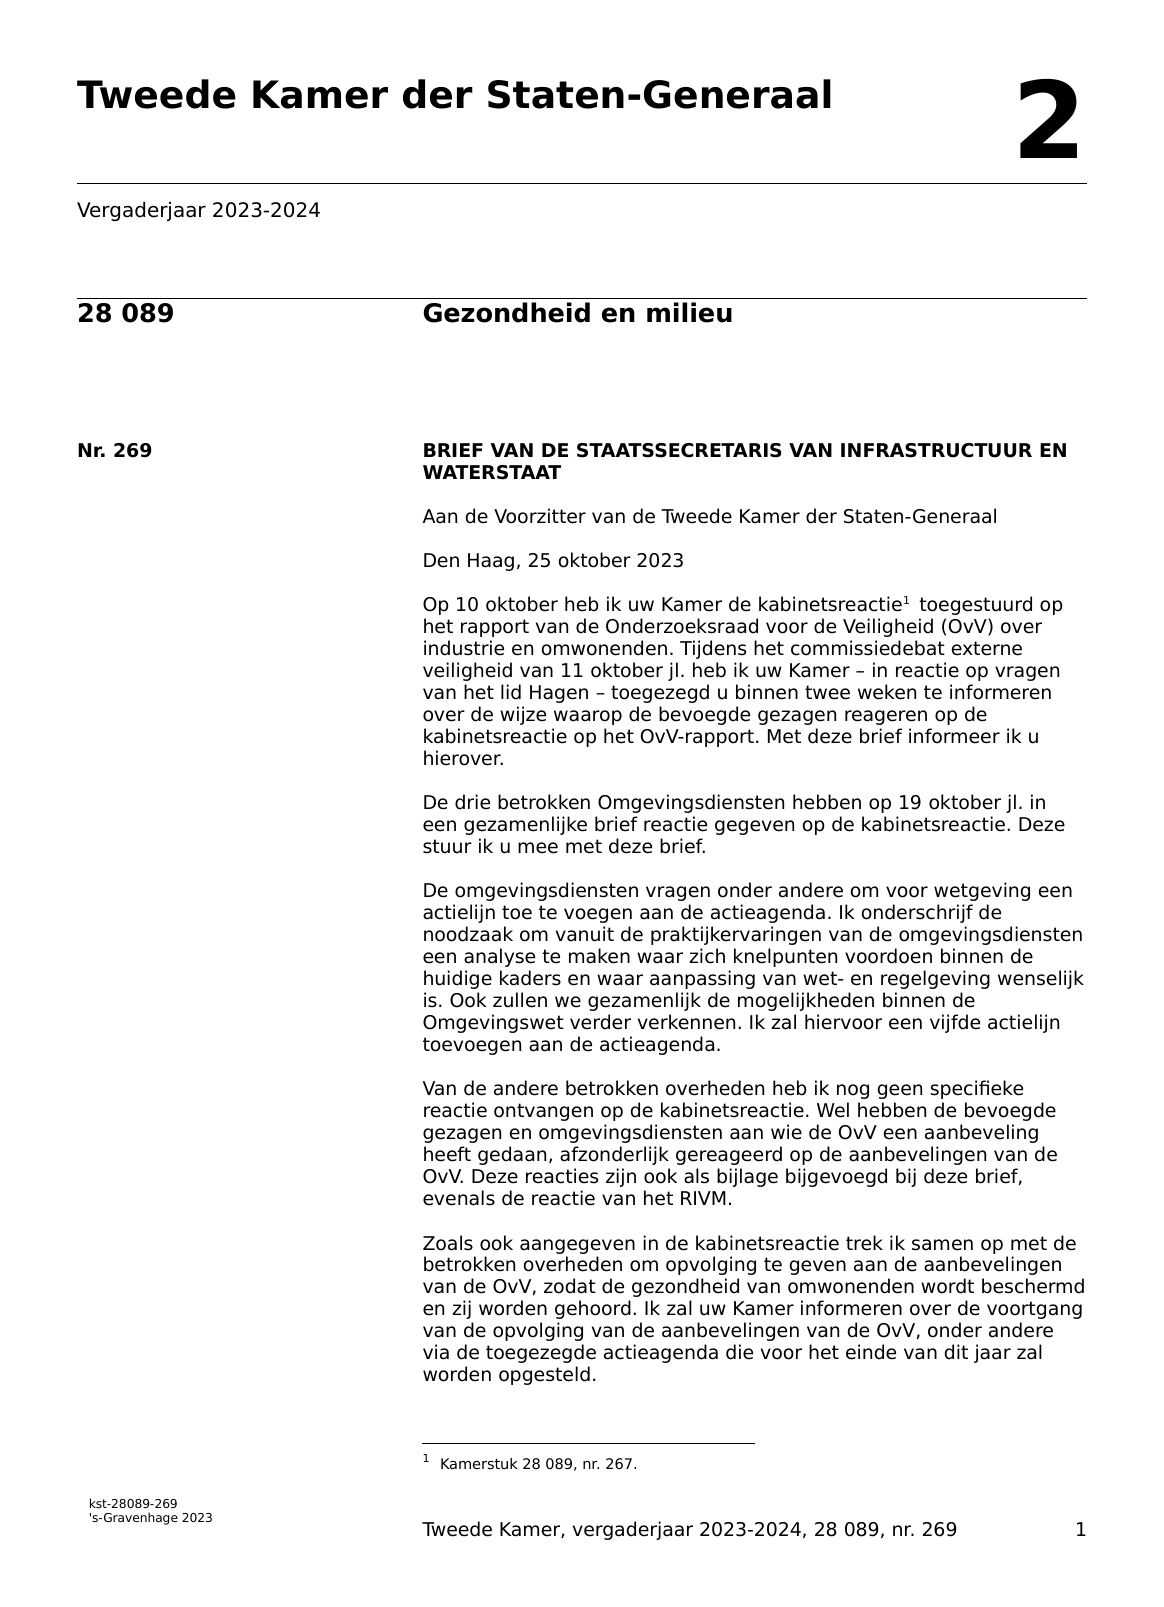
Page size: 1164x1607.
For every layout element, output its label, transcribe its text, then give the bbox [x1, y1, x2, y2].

text De drie betrokken Omgevingsdiensten hebben op 19 oktober jl. in een gezamenlijke brief reactie gegeven op de kabinetsreactie. Deze stuur ik u mee met deze brief. [422, 792, 1087, 858]
subtitle Nr. 269 BRIEF VAN DE STAATSSECRETARIS VAN INFRASTRUCTUUR EN WATERSTAAT [77, 440, 1087, 484]
text Kamerstuk 28 089, nr. 267. [422, 1452, 1087, 1474]
table_cell Vergaderjaar 2023-2024 [77, 184, 1087, 298]
text Zoals ook aangegeven in de kabinetsreactie trek ik samen op met de betrokken overheden om opvolging te geven aan de aanbevelingen van de OvV, zodat de gezondheid van omwonenden wordt beschermd en zij worden gehoord. Ik zal uw Kamer informeren over de voortgang van de opvolging van de aanbevelingen van de OvV, onder andere via de toegezegde actieagenda die voor het einde van dit jaar zal worden opgesteld. [422, 1232, 1087, 1386]
text kst-28089-269 [88, 1497, 323, 1511]
text De omgevingsdiensten vragen onder andere om voor wetgeving een actielijn toe te voegen aan de actieagenda. Ik onderschrijf de noodzaak om vanuit de praktijkervaringen van de omgevingsdiensten een analyse te maken waar zich knelpunten voordoen binnen de huidige kaders en waar aanpassing van wet- en regelgeving wenselijk is. Ook zullen we gezamenlijk de mogelijkheden binnen de Omgevingswet verder verkennen. Ik zal hiervoor een vijfde actielijn toevoegen aan de actieagenda. [422, 880, 1087, 1056]
text 's-Gravenhage 2023 [88, 1511, 323, 1525]
text Aan de Voorzitter van de Tweede Kamer der Staten-Generaal [422, 506, 1087, 528]
text Van de andere betrokken overheden heb ik nog geen specifieke reactie ontvangen op de kabinetsreactie. Wel hebben de bevoegde gezagen en omgevingsdiensten aan wie de OvV een aanbeveling heeft gedaan, afzonderlijk gereageerd op de aanbevelingen van de OvV. Deze reacties zijn ook als bijlage bijgevoegd bij deze brief, evenals de reactie van het RIVM. [422, 1078, 1087, 1210]
text Den Haag, 25 oktober 2023 [422, 550, 1087, 572]
text Op 10 oktober heb ik uw Kamer de kabinetsreactie toegestuurd op het rapport van de Onderzoeksraad voor de Veiligheid (OvV) over industrie en omwonenden. Tijdens het commissiedebat externe veiligheid van 11 oktober jl. heb ik uw Kamer – in reactie op vragen van het lid Hagen – toegezegd u binnen twee weken te informeren over de wijze waarop de bevoegde gezagen reageren op de kabinetsreactie op het OvV-rapport. Met deze brief informeer ik u hierover. [422, 594, 1087, 770]
table_header 2 [886, 59, 1087, 183]
table_header Tweede Kamer der Staten-Generaal [77, 59, 886, 183]
subtitle 28 089 Gezondheid en milieu [77, 299, 1087, 329]
